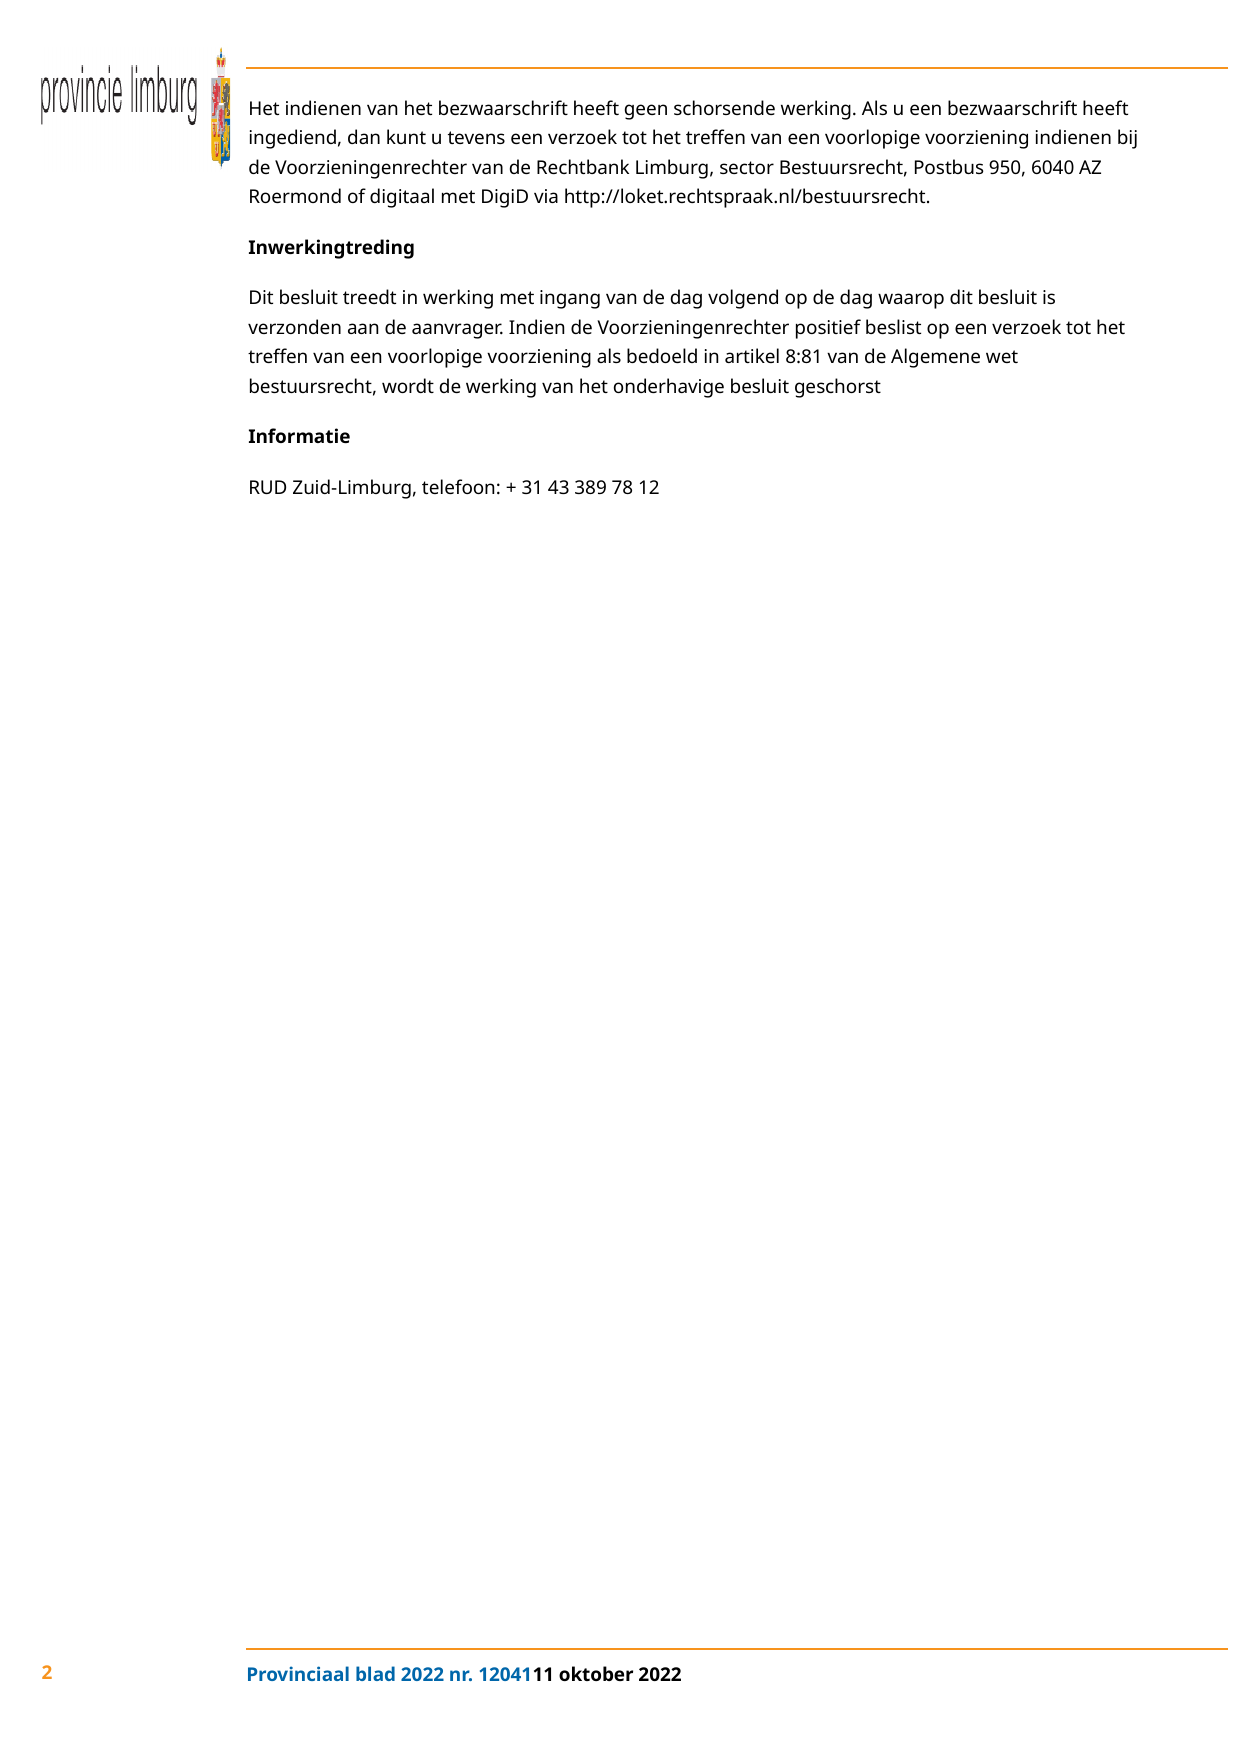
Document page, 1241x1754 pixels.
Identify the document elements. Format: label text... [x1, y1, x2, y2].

text Informatie [248, 423, 1152, 449]
text Inwerkingtreding [248, 234, 1152, 260]
text Dit besluit treedt in werking met ingang van de dag volgend op de dag waarop dit besluit is verzonden aan de aanvrager. Indien de Voorzieningenrechter positief beslist op een verzoek tot het treffen van een voorlopige voorziening als bedoeld in artikel 8:81 van de Algemene wet bestuursrecht, wordt de werking van het onderhavige besluit geschorst [248, 284, 1152, 399]
text Het indienen van het bezwaarschrift heeft geen schorsende werking. Als u een bezwaarschrift heeft ingediend, dan kunt u tevens een verzoek tot het treffen van een voorlopige voorziening indienen bij de Voorzieningenrechter van de Rechtbank Limburg, sector Bestuursrecht, Postbus 950, 6040 AZ Roermond of digitaal met DigiD via http://loket.rechtspraak.nl/bestuursrecht. [248, 95, 1152, 209]
text RUD Zuid-Limburg, telefoon: + 31 43 389 78 12 [248, 474, 1152, 500]
picture [41, 47, 231, 172]
